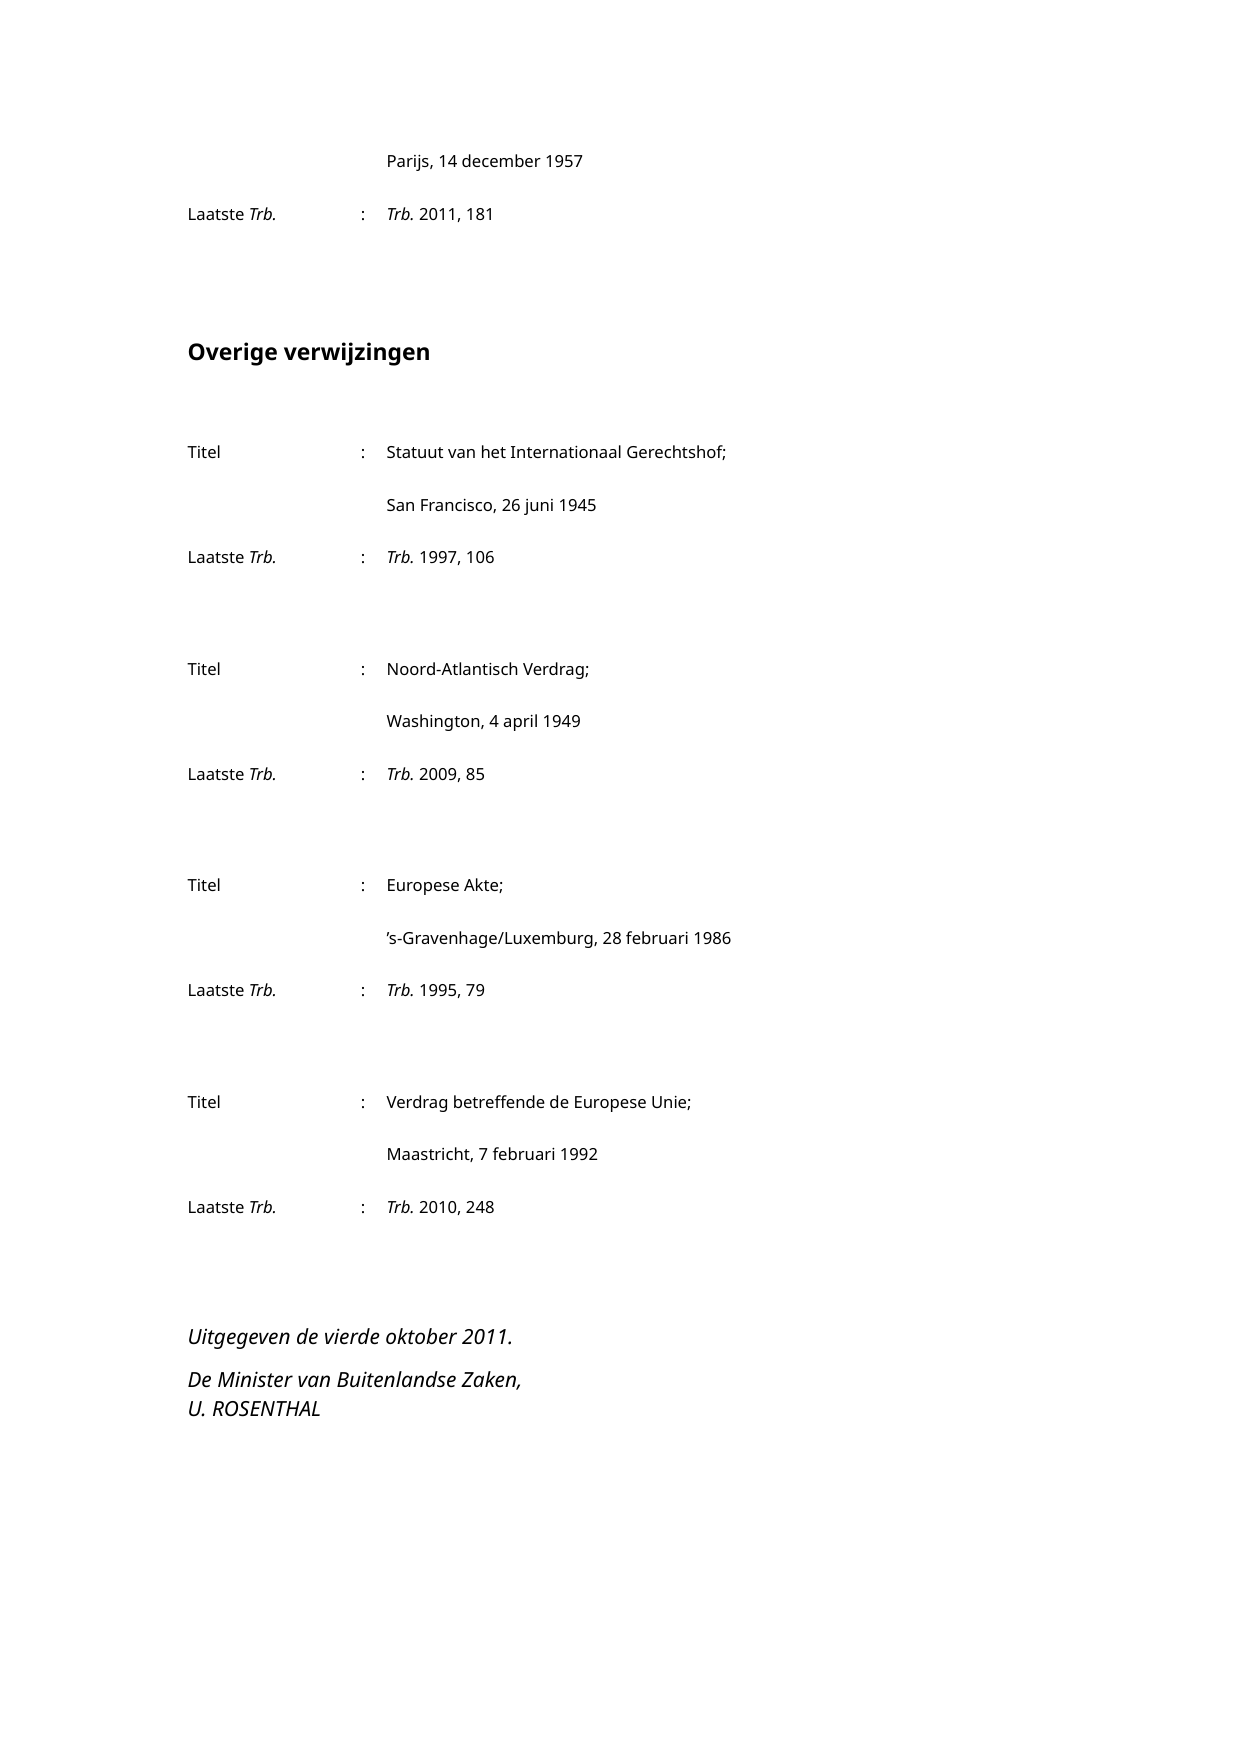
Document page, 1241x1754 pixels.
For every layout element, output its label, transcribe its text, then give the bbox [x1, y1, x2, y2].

table_cell Laatste Trb. [188, 763, 361, 815]
table_cell [188, 599, 361, 657]
text U. ROSENTHAL [187, 1394, 1053, 1422]
table_cell : [361, 1196, 386, 1248]
table_cell [386, 815, 1053, 874]
table_header Titel [188, 441, 361, 546]
table_cell : [361, 1090, 386, 1196]
table_cell Laatste Trb. [188, 203, 361, 255]
table_cell Trb. 2011, 181 [386, 203, 1053, 255]
table_cell [386, 599, 1053, 657]
table_header : [361, 441, 386, 546]
table_header Statuut van het Internationaal Gerechtshof; San Francisco, 26 juni 1945 [386, 441, 1053, 546]
table_cell Titel [188, 657, 361, 762]
table_cell Titel [188, 1090, 361, 1196]
table_cell : [361, 657, 386, 762]
table_cell Europese Akte; ’s-Gravenhage/Luxemburg, 28 februari 1986 [386, 874, 1053, 979]
text De Minister van Buitenlandse Zaken, [187, 1365, 1053, 1394]
table_cell Laatste Trb. [188, 979, 361, 1032]
table_cell Noord-Atlantisch Verdrag; Washington, 4 april 1949 [386, 657, 1053, 762]
text Uitgegeven de vierde oktober 2011. [187, 1322, 1053, 1350]
table_cell [188, 1032, 361, 1090]
table_cell Verdrag betreffende de Europese Unie; Maastricht, 7 februari 1992 [386, 1090, 1053, 1196]
table_cell Trb. 2009, 85 [386, 763, 1053, 815]
table_cell Trb. 1997, 106 [386, 546, 1053, 599]
table_cell Titel [188, 874, 361, 979]
table_cell Laatste Trb. [188, 1196, 361, 1248]
table_cell [386, 1032, 1053, 1090]
table_cell [361, 1032, 386, 1090]
table_cell : [361, 546, 386, 599]
table_cell [361, 150, 386, 203]
table_cell [188, 815, 361, 874]
table_cell [188, 150, 361, 203]
table_cell : [361, 203, 386, 255]
table_cell : [361, 874, 386, 979]
table_cell Parijs, 14 december 1957 [386, 150, 1053, 203]
subtitle Overige verwijzingen [187, 336, 1053, 368]
table_cell Laatste Trb. [188, 546, 361, 599]
table_cell [361, 815, 386, 874]
table_cell : [361, 979, 386, 1032]
table_cell [361, 599, 386, 657]
table_cell Trb. 1995, 79 [386, 979, 1053, 1032]
table_cell Trb. 2010, 248 [386, 1196, 1053, 1248]
table_cell : [361, 763, 386, 815]
